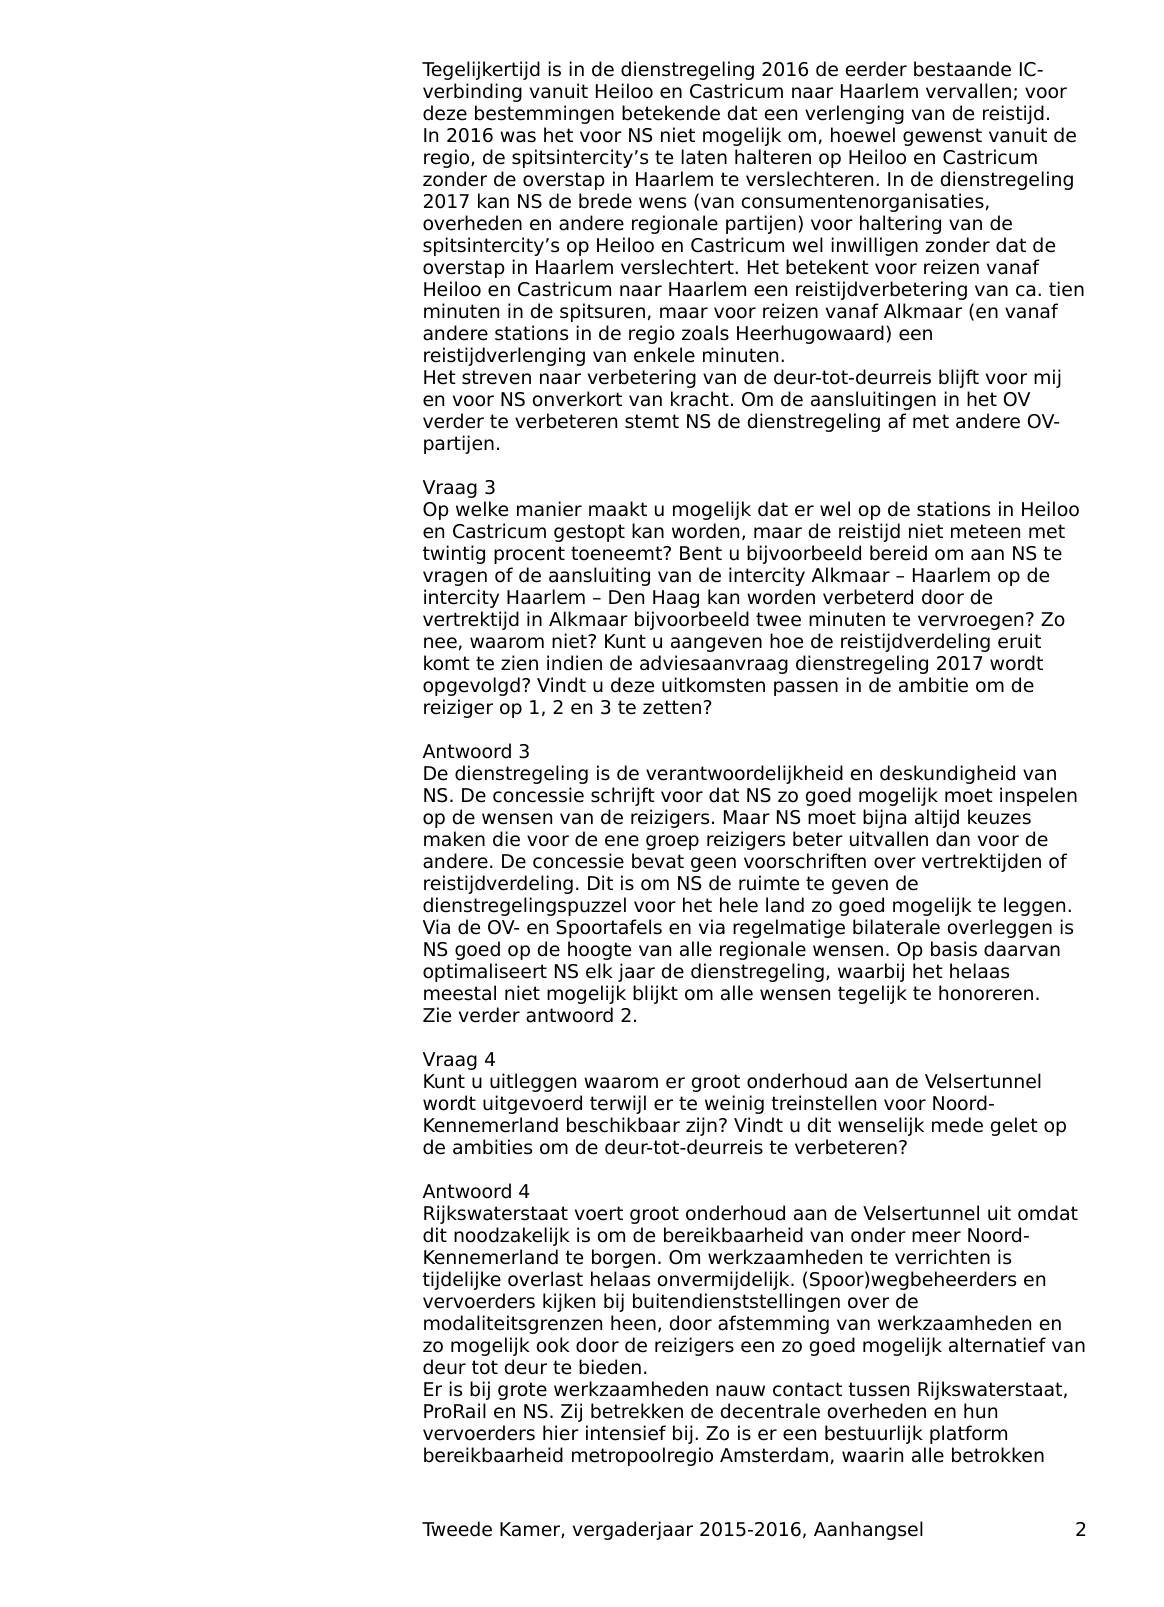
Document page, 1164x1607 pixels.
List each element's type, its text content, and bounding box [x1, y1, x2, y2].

text Vraag 3 [422, 477, 1087, 499]
text Antwoord 4 [422, 1181, 1087, 1203]
text De dienstregeling is de verantwoordelijkheid en deskundigheid van NS. De concessie schrijft voor dat NS zo goed mogelijk moet inspelen op de wensen van de reizigers. Maar NS moet bijna altijd keuzes maken die voor de ene groep reizigers beter uitvallen dan voor de andere. De concessie bevat geen voorschriften over vertrektijden of reistijdverdeling. Dit is om NS de ruimte te geven de dienstregelingspuzzel voor het hele land zo goed mogelijk te leggen. [422, 763, 1087, 917]
text Op welke manier maakt u mogelijk dat er wel op de stations in Heiloo en Castricum gestopt kan worden, maar de reistijd niet meteen met twintig procent toeneemt? Bent u bijvoorbeeld bereid om aan NS te vragen of de aansluiting van de intercity Alkmaar – Haarlem op de intercity Haarlem – Den Haag kan worden verbeterd door de vertrektijd in Alkmaar bijvoorbeeld twee minuten te vervroegen? Zo nee, waarom niet? Kunt u aangeven hoe de reistijdverdeling eruit komt te zien indien de adviesaanvraag dienstregeling 2017 wordt opgevolgd? Vindt u deze uitkomsten passen in de ambitie om de reiziger op 1, 2 en 3 te zetten? [422, 499, 1087, 719]
text Tegelijkertijd is in de dienstregeling 2016 de eerder bestaande IC-verbinding vanuit Heiloo en Castricum naar Haarlem vervallen; voor deze bestemmingen betekende dat een verlenging van de reistijd. [422, 59, 1087, 125]
text Vraag 4 [422, 1049, 1087, 1071]
text Kunt u uitleggen waarom er groot onderhoud aan de Velsertunnel wordt uitgevoerd terwijl er te weinig treinstellen voor Noord-Kennemerland beschikbaar zijn? Vindt u dit wenselijk mede gelet op de ambities om de deur-tot-deurreis te verbeteren? [422, 1071, 1087, 1159]
text In 2016 was het voor NS niet mogelijk om, hoewel gewenst vanuit de regio, de spitsintercity’s te laten halteren op Heiloo en Castricum zonder de overstap in Haarlem te verslechteren. In de dienstregeling 2017 kan NS de brede wens (van consumentenorganisaties, overheden en andere regionale partijen) voor haltering van de spitsintercity’s op Heiloo en Castricum wel inwilligen zonder dat de overstap in Haarlem verslechtert. Het betekent voor reizen vanaf Heiloo en Castricum naar Haarlem een reistijdverbetering van ca. tien minuten in de spitsuren, maar voor reizen vanaf Alkmaar (en vanaf andere stations in de regio zoals Heerhugowaard) een reistijdverlenging van enkele minuten. [422, 125, 1087, 367]
text Het streven naar verbetering van de deur-tot-deurreis blijft voor mij en voor NS onverkort van kracht. Om de aansluitingen in het OV verder te verbeteren stemt NS de dienstregeling af met andere OV-partijen. [422, 367, 1087, 455]
text Rijkswaterstaat voert groot onderhoud aan de Velsertunnel uit omdat dit noodzakelijk is om de bereikbaarheid van onder meer Noord-Kennemerland te borgen. Om werkzaamheden te verrichten is tijdelijke overlast helaas onvermijdelijk. (Spoor)wegbeheerders en vervoerders kijken bij buitendienststellingen over de modaliteitsgrenzen heen, door afstemming van werkzaamheden en zo mogelijk ook door de reizigers een zo goed mogelijk alternatief van deur tot deur te bieden. [422, 1203, 1087, 1379]
text Antwoord 3 [422, 741, 1087, 763]
text Zie verder antwoord 2. [422, 1004, 1087, 1027]
text Er is bij grote werkzaamheden nauw contact tussen Rijkswaterstaat, ProRail en NS. Zij betrekken de decentrale overheden en hun vervoerders hier intensief bij. Zo is er een bestuurlijk platform bereikbaarheid metropoolregio Amsterdam, waarin alle betrokken [422, 1379, 1087, 1467]
text Via de OV- en Spoortafels en via regelmatige bilaterale overleggen is NS goed op de hoogte van alle regionale wensen. Op basis daarvan optimaliseert NS elk jaar de dienstregeling, waarbij het helaas meestal niet mogelijk blijkt om alle wensen tegelijk te honoreren. [422, 917, 1087, 1004]
